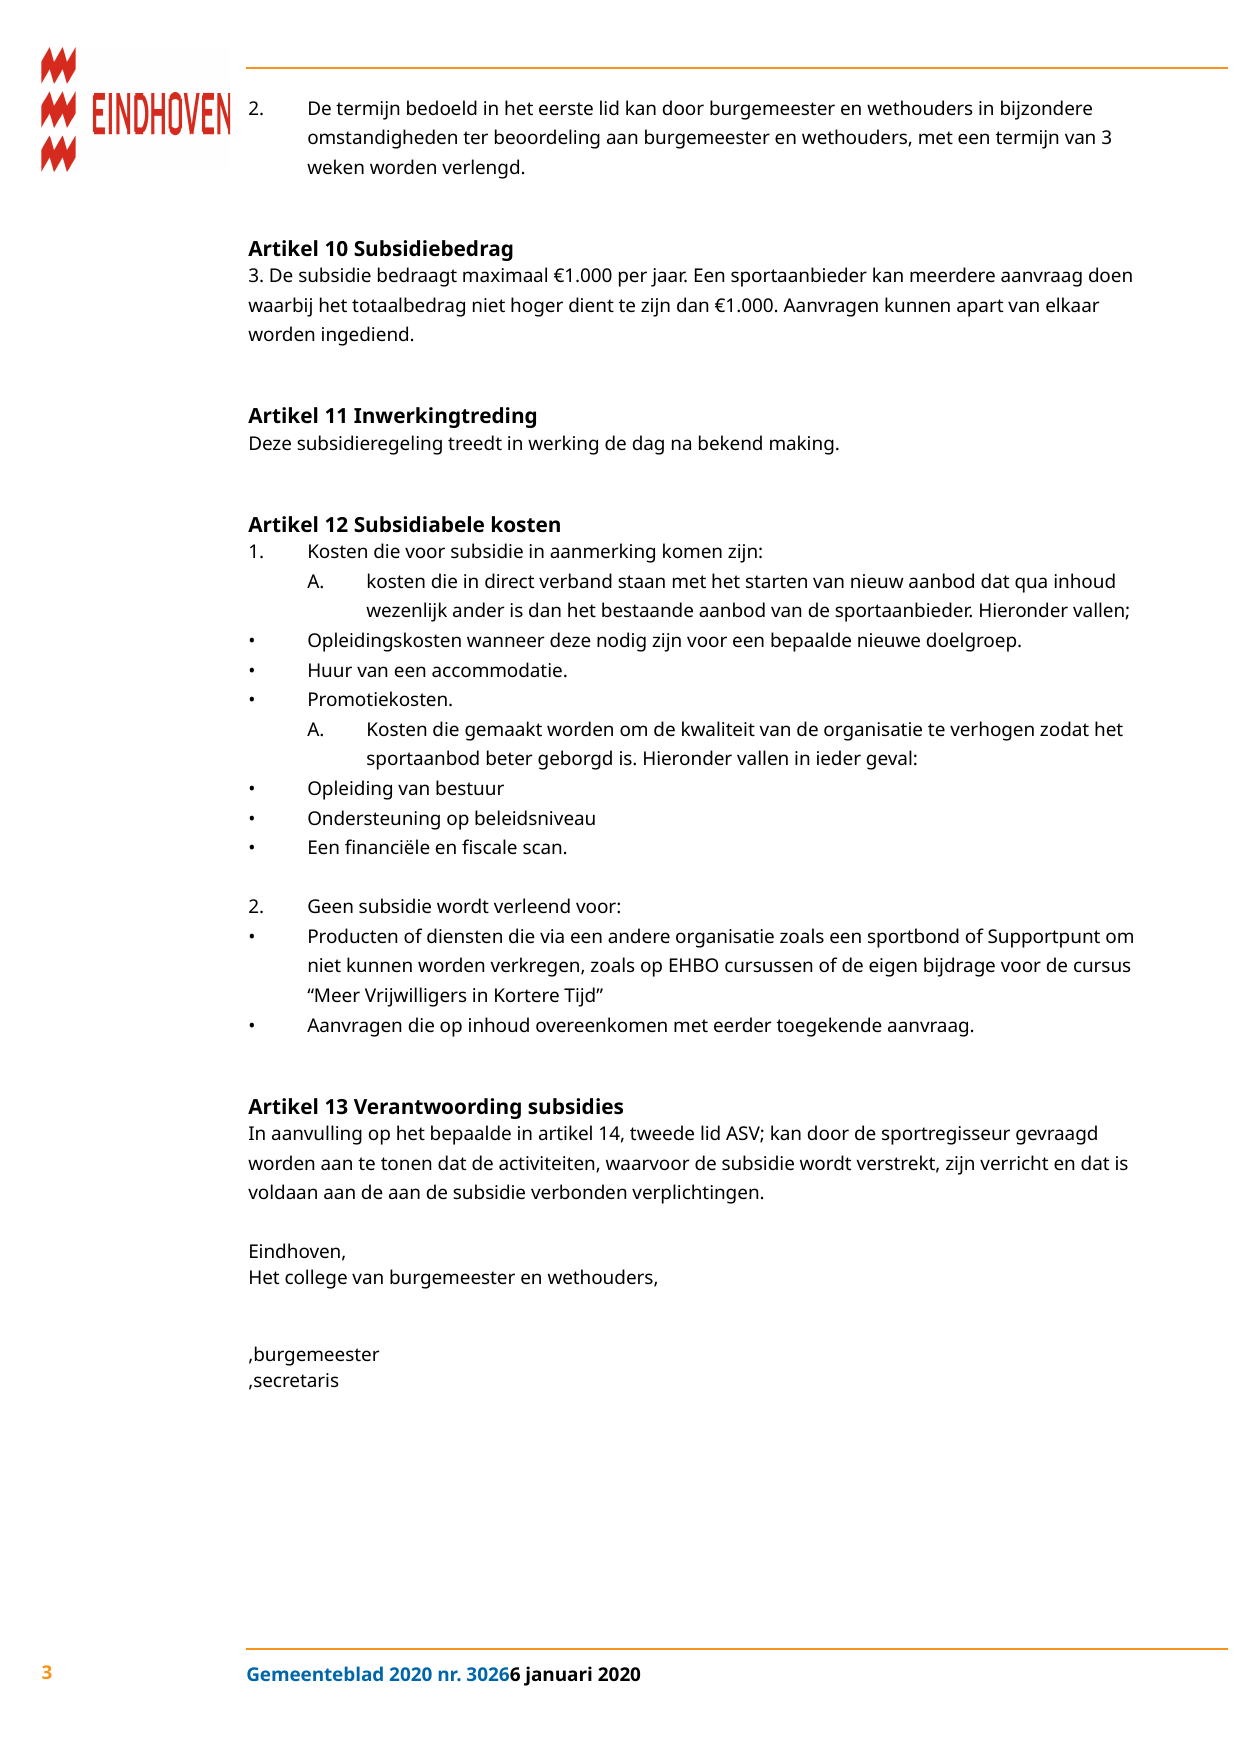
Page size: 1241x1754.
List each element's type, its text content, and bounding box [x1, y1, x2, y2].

list Opleiding van bestuur [248, 775, 1152, 801]
list Ondersteuning op beleidsniveau [248, 805, 1152, 830]
list Kosten die voor subsidie in aanmerking komen zijn: [248, 538, 1152, 564]
list Producten of diensten die via een andere organisatie zoals een sportbond of Supportpunt om niet kunnen worden verkregen, zoals op EHBO cursussen of de eigen bijdrage voor de cursus “Meer Vrijwilligers in Kortere Tijd” [248, 923, 1152, 1008]
text Artikel 12 Subsidiabele kosten [248, 510, 1152, 538]
list De termijn bedoeld in het eerste lid kan door burgemeester en wethouders in bijzondere omstandigheden ter beoordeling aan burgemeester en wethouders, met een termijn van 3 weken worden verlengd. [248, 95, 1152, 180]
text Deze subsidieregeling treedt in werking de dag na bekend making. [248, 430, 1152, 456]
list Promotiekosten. [248, 686, 1152, 712]
picture [41, 47, 231, 172]
list Een financiële en fiscale scan. [248, 834, 1152, 860]
list Huur van een accommodatie. [248, 657, 1152, 682]
text ,burgemeester [248, 1341, 1152, 1367]
text ,secretaris [248, 1367, 1152, 1393]
text Artikel 10 Subsidiebedrag [248, 234, 1152, 262]
text 3. De subsidie bedraagt maximaal €1.000 per jaar. Een sportaanbieder kan meerdere aanvraag doen waarbij het totaalbedrag niet hoger dient te zijn dan €1.000. Aanvragen kunnen apart van elkaar worden ingediend. [248, 262, 1152, 347]
text Artikel 11 Inwerkingtreding [248, 402, 1152, 430]
text Artikel 13 Verantwoording subsidies [248, 1092, 1152, 1120]
list Geen subsidie wordt verleend voor: [248, 893, 1152, 919]
text In aanvulling op het bepaalde in artikel 14, tweede lid ASV; kan door de sportregisseur gevraagd worden aan te tonen dat de activiteiten, waarvoor de subsidie wordt verstrekt, zijn verricht en dat is voldaan aan de aan de subsidie verbonden verplichtingen. [248, 1120, 1152, 1205]
list Kosten die gemaakt worden om de kwaliteit van de organisatie te verhogen zodat het sportaanbod beter geborgd is. Hieronder vallen in ieder geval: [307, 716, 1152, 771]
text Het college van burgemeester en wethouders, [248, 1264, 1152, 1290]
text Eindhoven, [248, 1238, 1152, 1264]
list kosten die in direct verband staan met het starten van nieuw aanbod dat qua inhoud wezenlijk ander is dan het bestaande aanbod van de sportaanbieder. Hieronder vallen; [307, 568, 1152, 623]
list Aanvragen die op inhoud overeenkomen met eerder toegekende aanvraag. [248, 1012, 1152, 1037]
list Opleidingskosten wanneer deze nodig zijn voor een bepaalde nieuwe doelgroep. [248, 627, 1152, 653]
